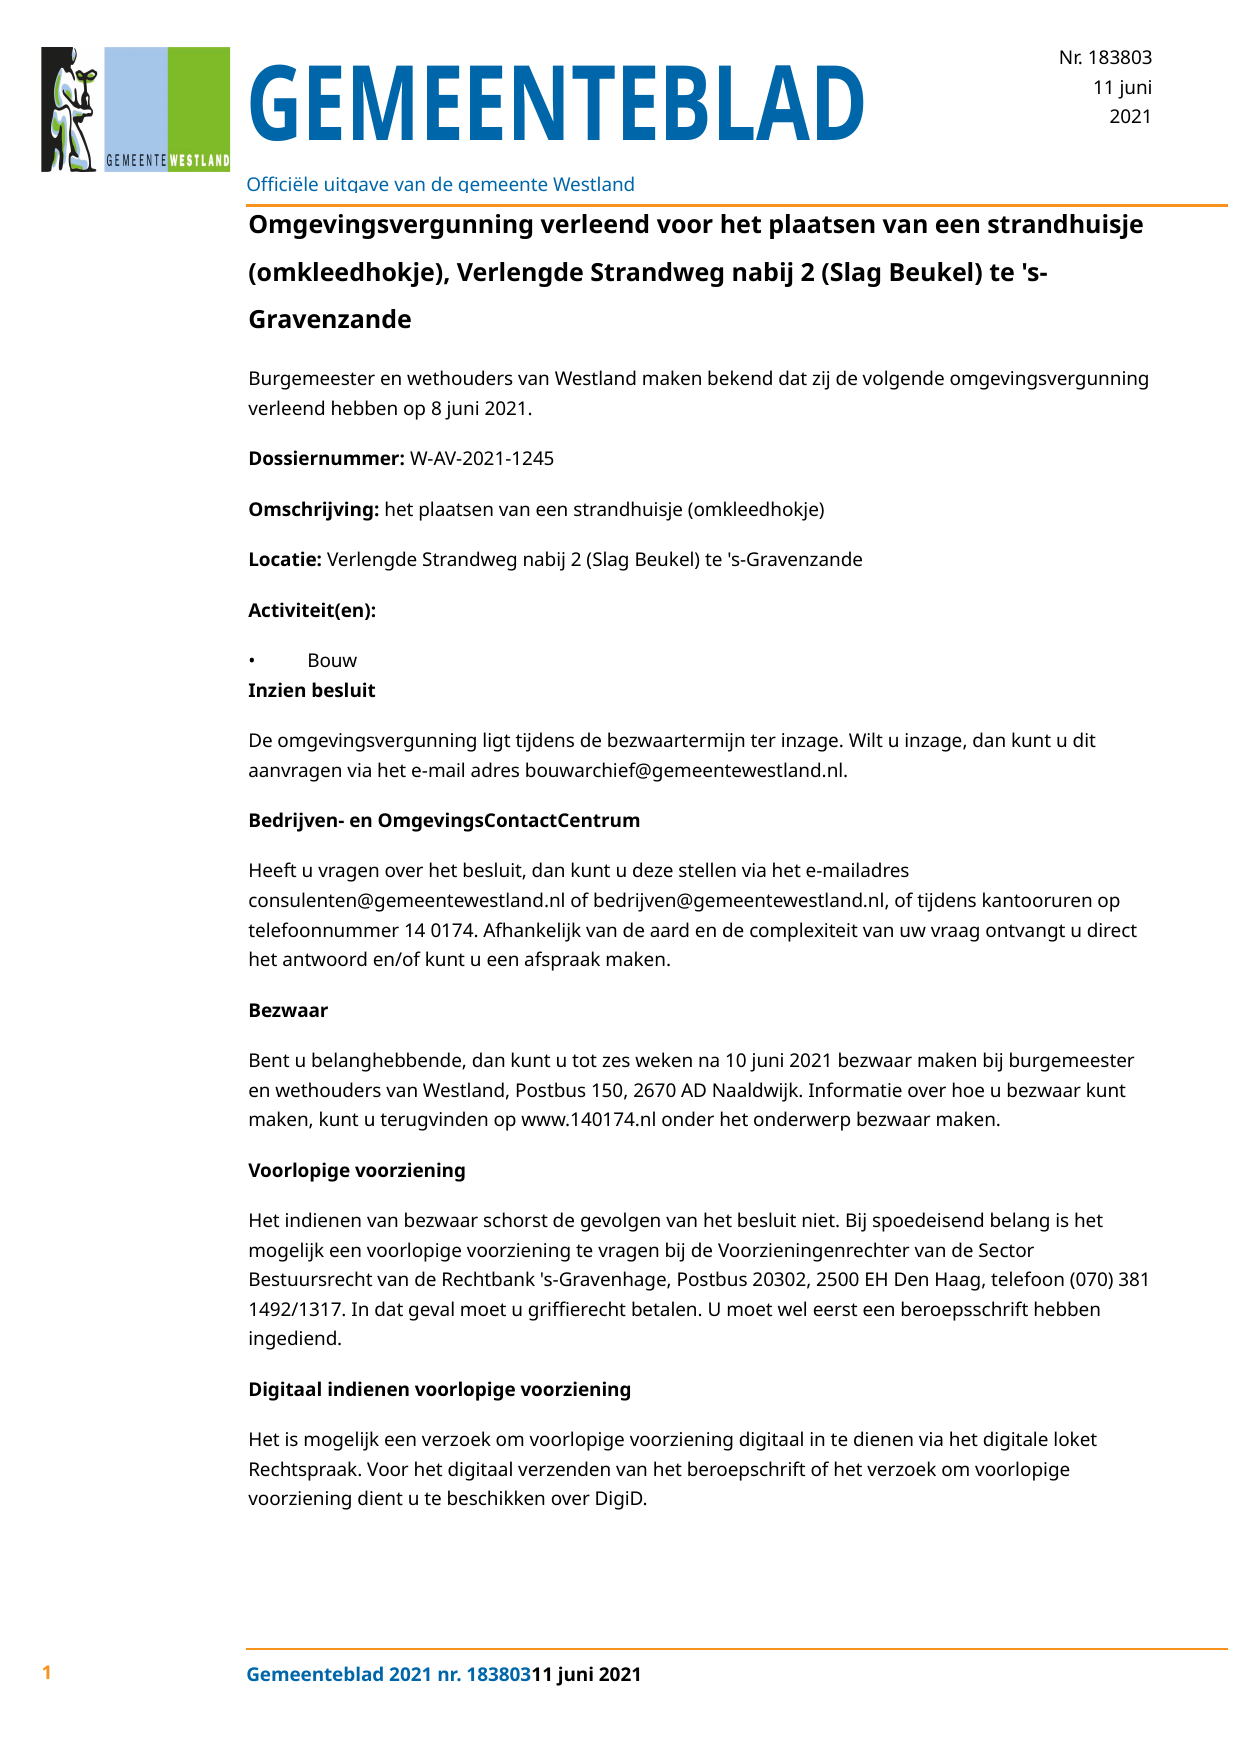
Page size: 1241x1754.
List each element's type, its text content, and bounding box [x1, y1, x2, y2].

picture [41, 47, 231, 172]
text Dossiernummer: W-AV-2021-1245 [248, 446, 1152, 471]
text Omgevingsvergunning verleend voor het plaatsen van een strandhuisje (omkleedhokje), Verlengde Strandweg nabij 2 (Slag Beukel) te 's-Gravenzande [248, 207, 1152, 336]
text Activiteit(en): [248, 597, 1152, 622]
text Burgemeester en wethouders van Westland maken bekend dat zij de volgende omgevingsvergunning verleend hebben op 8 juni 2021. [248, 366, 1152, 421]
text Voorlopige voorziening [248, 1157, 1152, 1182]
text Digitaal indienen voorlopige voorziening [248, 1376, 1152, 1402]
text Locatie: Verlengde Strandweg nabij 2 (Slag Beukel) te 's-Gravenzande [248, 546, 1152, 572]
text Bezwaar [248, 997, 1152, 1022]
text Bedrijven- en OmgevingsContactCentrum [248, 807, 1152, 833]
text Bent u belanghebbende, dan kunt u tot zes weken na 10 juni 2021 bezwaar maken bij burgemeester en wethouders van Westland, Postbus 150, 2670 AD Naaldwijk. Informatie over hoe u bezwaar kunt maken, kunt u terugvinden op www.140174.nl onder het onderwerp bezwaar maken. [248, 1047, 1152, 1132]
list Bouw [248, 647, 1152, 673]
text Inzien besluit [248, 677, 1152, 702]
text Omschrijving: het plaatsen van een strandhuisje (omkleedhokje) [248, 496, 1152, 522]
text Het indienen van bezwaar schorst de gevolgen van het besluit niet. Bij spoedeisend belang is het mogelijk een voorlopige voorziening te vragen bij de Voorzieningenrechter van de Sector Bestuursrecht van de Rechtbank 's-Gravenhage, Postbus 20302, 2500 EH Den Haag, telefoon (070) 381 1492/1317. In dat geval moet u griffierecht betalen. U moet wel eerst een beroepsschrift hebben ingediend. [248, 1207, 1152, 1351]
text De omgevingsvergunning ligt tijdens de bezwaartermijn ter inzage. Wilt u inzage, dan kunt u dit aanvragen via het e-mail adres bouwarchief@gemeentewestland.nl. [248, 727, 1152, 782]
text Het is mogelijk een verzoek om voorlopige voorziening digitaal in te dienen via het digitale loket Rechtspraak. Voor het digitaal verzenden van het beroepschrift of het verzoek om voorlopige voorziening dient u te beschikken over DigiD. [248, 1426, 1152, 1511]
text Heeft u vragen over het besluit, dan kunt u deze stellen via het e-mailadres consulenten@gemeentewestland.nl of bedrijven@gemeentewestland.nl, of tijdens kantooruren op telefoonnummer 14 0174. Afhankelijk van de aard en de complexiteit van uw vraag ontvangt u direct het antwoord en/of kunt u een afspraak maken. [248, 858, 1152, 972]
